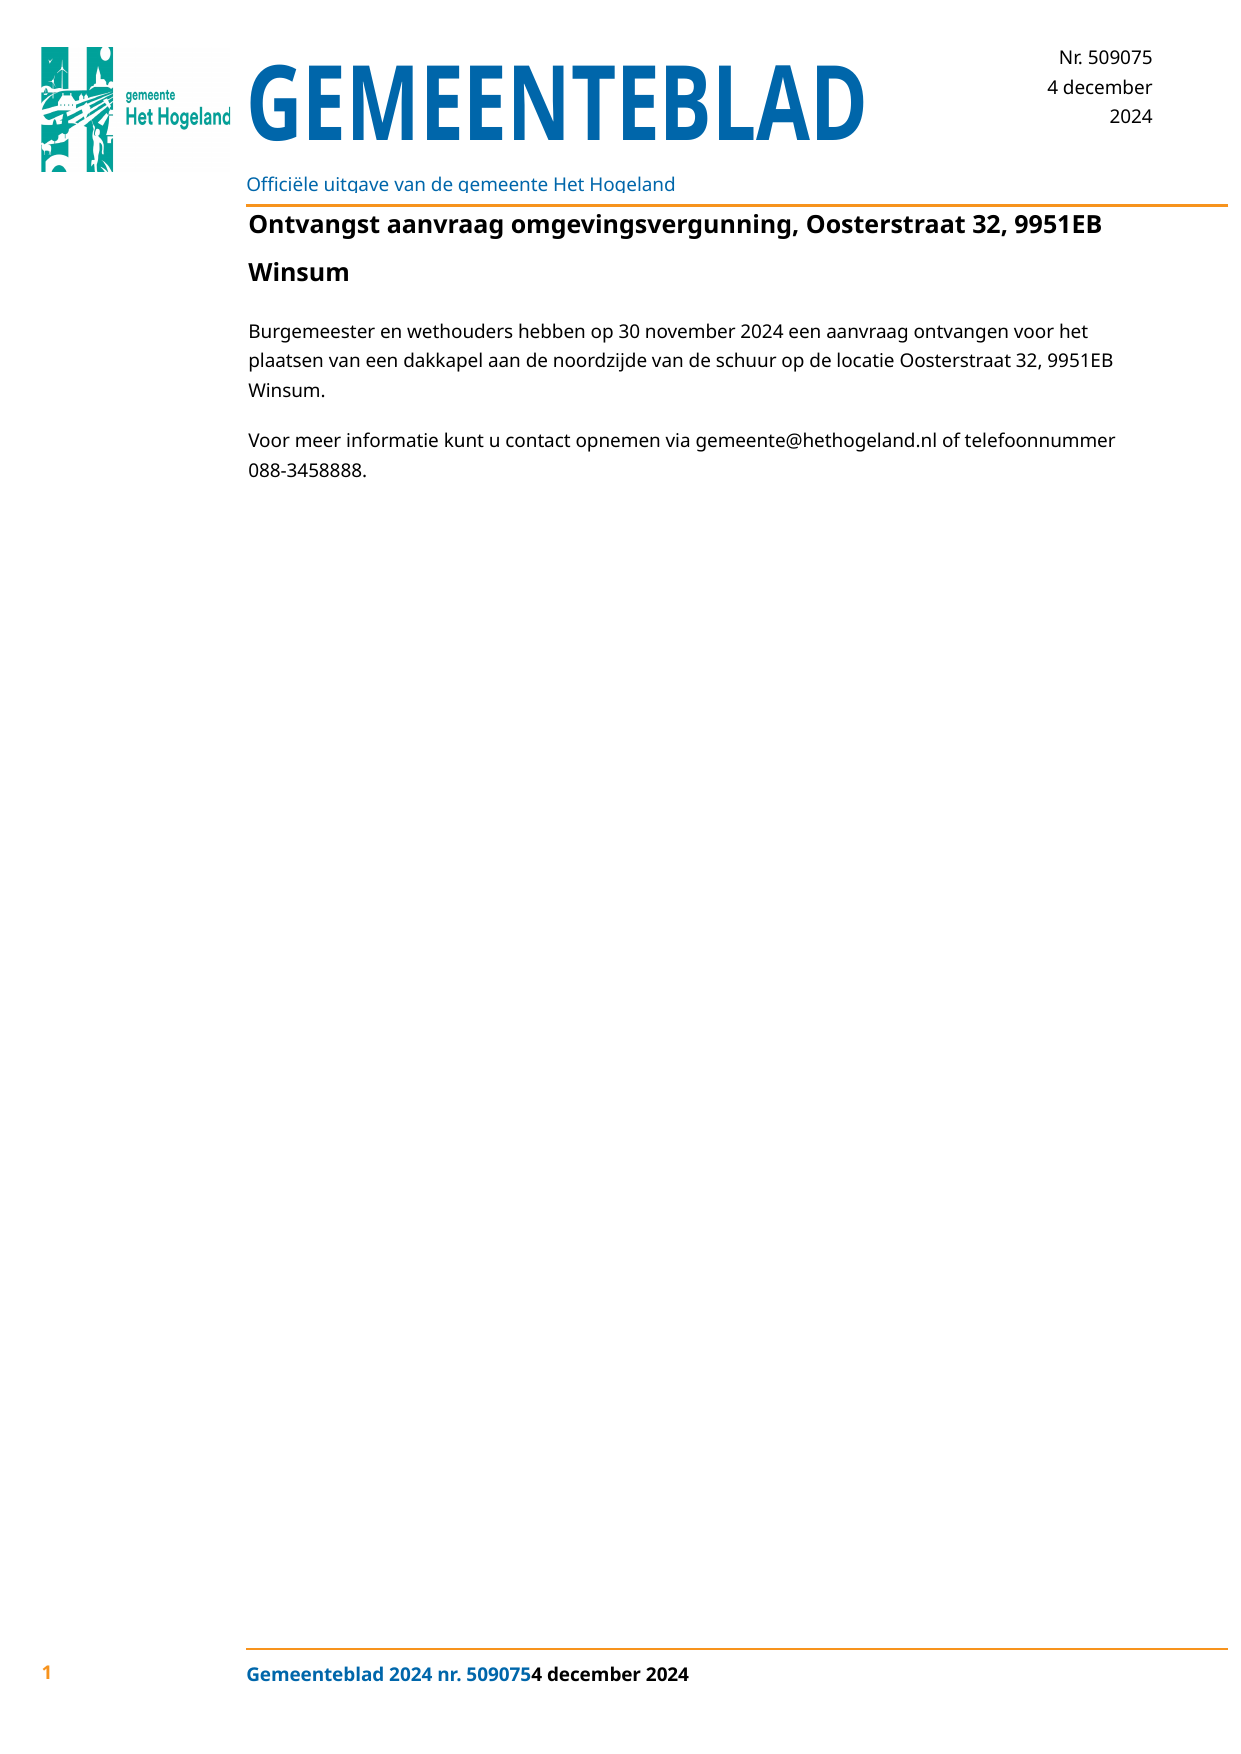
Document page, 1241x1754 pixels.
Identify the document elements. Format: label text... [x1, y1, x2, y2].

text Burgemeester en wethouders hebben op 30 november 2024 een aanvraag ontvangen voor het plaatsen van een dakkapel aan de noordzijde van de schuur op de locatie Oosterstraat 32, 9951EB Winsum. [248, 318, 1152, 403]
text Voor meer informatie kunt u contact opnemen via gemeente@hethogeland.nl of telefoonnummer 088-3458888. [248, 427, 1152, 483]
picture [41, 47, 231, 172]
text Ontvangst aanvraag omgevingsvergunning, Oosterstraat 32, 9951EB Winsum [248, 207, 1152, 288]
